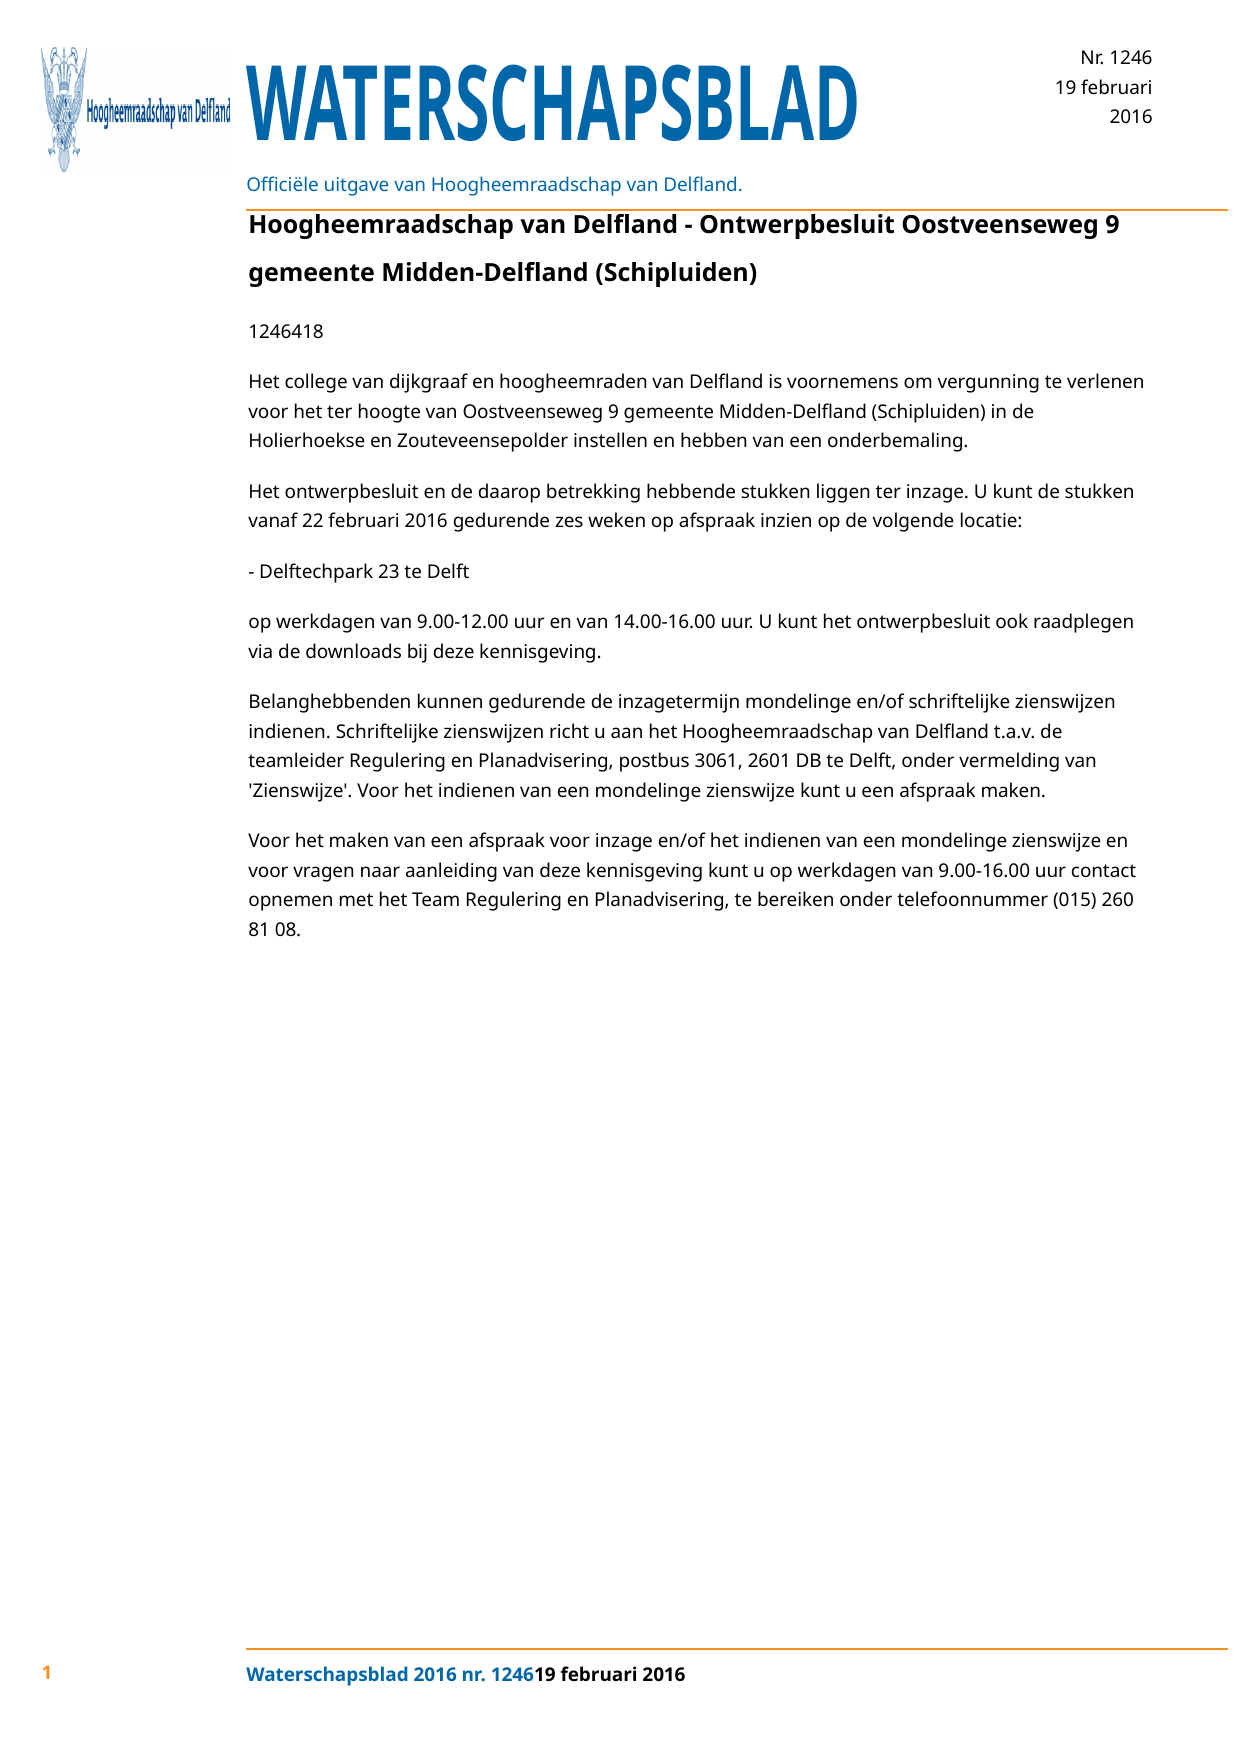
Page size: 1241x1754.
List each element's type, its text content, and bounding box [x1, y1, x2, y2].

text Belanghebbenden kunnen gedurende de inzagetermijn mondelinge en/of schriftelijke zienswijzen indienen. Schriftelijke zienswijzen richt u aan het Hoogheemraadschap van Delfland t.a.v. de teamleider Regulering en Planadvisering, postbus 3061, 2601 DB te Delft, onder vermelding van 'Zienswijze'. Voor het indienen van een mondelinge zienswijze kunt u een afspraak maken. [248, 688, 1152, 803]
text Het college van dijkgraaf en hoogheemraden van Delfland is voornemens om vergunning te verlenen voor het ter hoogte van Oostveenseweg 9 gemeente Midden-Delfland (Schipluiden) in de Holierhoekse en Zouteveensepolder instellen en hebben van een onderbemaling. [248, 368, 1152, 453]
text Het ontwerpbesluit en de daarop betrekking hebbende stukken liggen ter inzage. U kunt de stukken vanaf 22 februari 2016 gedurende zes weken op afspraak inzien op de volgende locatie: [248, 478, 1152, 533]
text 1246418 [248, 318, 1152, 344]
text Hoogheemraadschap van Delfland - Ontwerpbesluit Oostveenseweg 9 gemeente Midden-Delfland (Schipluiden) [248, 211, 1152, 288]
picture [41, 47, 231, 172]
text op werkdagen van 9.00-12.00 uur en van 14.00-16.00 uur. U kunt het ontwerpbesluit ook raadplegen via de downloads bij deze kennisgeving. [248, 608, 1152, 664]
text Voor het maken van een afspraak voor inzage en/of het indienen van een mondelinge zienswijze en voor vragen naar aanleiding van deze kennisgeving kunt u op werkdagen van 9.00-16.00 uur contact opnemen met het Team Regulering en Planadvisering, te bereiken onder telefoonnummer (015) 260 81 08. [248, 827, 1152, 942]
text - Delftechpark 23 te Delft [248, 558, 1152, 584]
